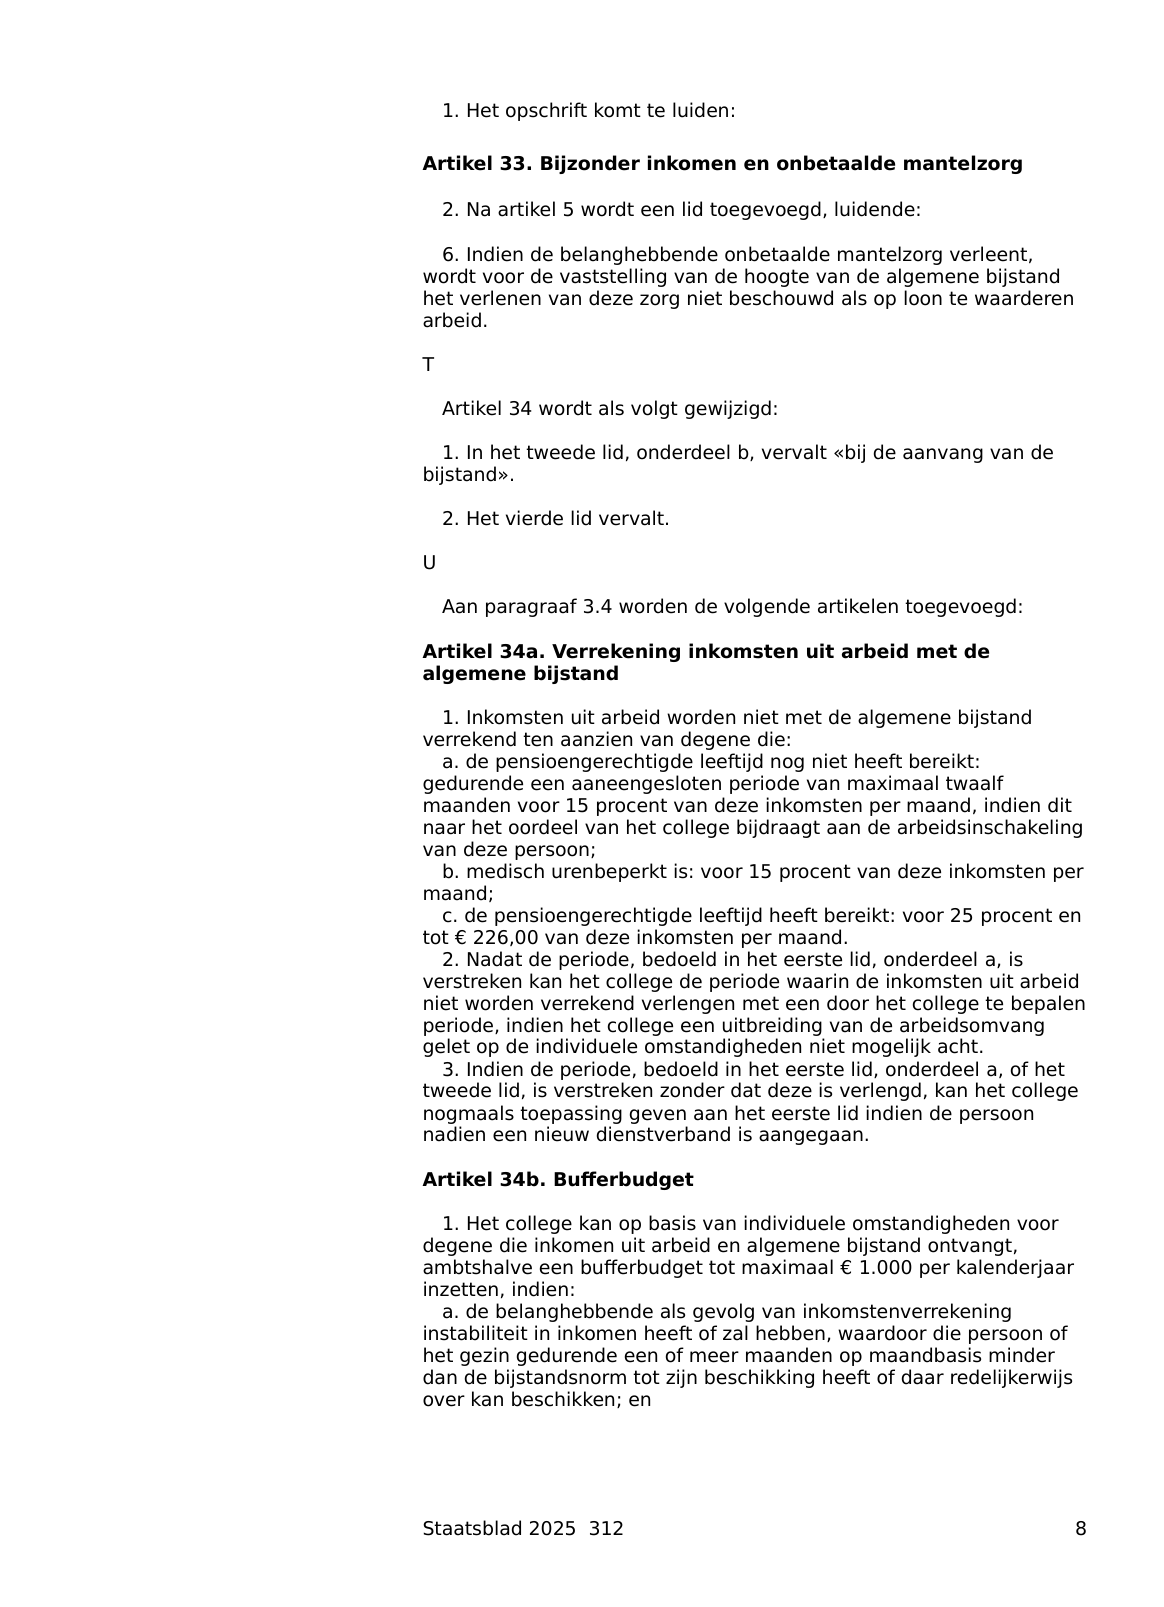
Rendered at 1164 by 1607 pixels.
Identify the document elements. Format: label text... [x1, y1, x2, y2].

text T [422, 354, 1087, 376]
text 1. Inkomsten uit arbeid worden niet met de algemene bijstand verrekend ten aanzien van degene die: [422, 707, 1087, 751]
text c. de pensioengerechtigde leeftijd heeft bereikt: voor 25 procent en tot € 226,00 van deze inkomsten per maand. [422, 904, 1087, 948]
text 1. Het opschrift komt te luiden: [422, 100, 1087, 122]
text 3. Indien de periode, bedoeld in het eerste lid, onderdeel a, of het tweede lid, is verstreken zonder dat deze is verlengd, kan het college nogmaals toepassing geven aan het eerste lid indien de persoon nadien een nieuw dienstverband is aangegaan. [422, 1058, 1087, 1146]
text 6. Indien de belanghebbende onbetaalde mantelzorg verleent, wordt voor de vaststelling van de hoogte van de algemene bijstand het verlenen van deze zorg niet beschouwd als op loon te waarderen arbeid. [422, 243, 1087, 331]
subtitle Artikel 33. Bijzonder inkomen en onbetaalde mantelzorg [422, 152, 1087, 174]
subtitle Artikel 34b. Bufferbudget [422, 1168, 1087, 1191]
text 2. Na artikel 5 wordt een lid toegevoegd, luidende: [422, 199, 1087, 221]
text 2. Nadat de periode, bedoeld in het eerste lid, onderdeel a, is verstreken kan het college de periode waarin de inkomsten uit arbeid niet worden verrekend verlengen met een door het college te bepalen periode, indien het college een uitbreiding van de arbeidsomvang gelet op de individuele omstandigheden niet mogelijk acht. [422, 948, 1087, 1058]
text 1. In het tweede lid, onderdeel b, vervalt «bij de aanvang van de bijstand». [422, 442, 1087, 486]
text 2. Het vierde lid vervalt. [422, 508, 1087, 530]
text Artikel 34 wordt als volgt gewijzigd: [422, 398, 1087, 420]
text Aan paragraaf 3.4 worden de volgende artikelen toegevoegd: [422, 596, 1087, 618]
subtitle Artikel 34a. Verrekening inkomsten uit arbeid met de algemene bijstand [422, 641, 1087, 684]
text U [422, 552, 1087, 574]
text a. de belanghebbende als gevolg van inkomstenverrekening instabiliteit in inkomen heeft of zal hebben, waardoor die persoon of het gezin gedurende een of meer maanden op maandbasis minder dan de bijstandsnorm tot zijn beschikking heeft of daar redelijkerwijs over kan beschikken; en [422, 1301, 1087, 1411]
text a. de pensioengerechtigde leeftijd nog niet heeft bereikt: gedurende een aaneengesloten periode van maximaal twaalf maanden voor 15 procent van deze inkomsten per maand, indien dit naar het oordeel van het college bijdraagt aan de arbeidsinschakeling van deze persoon; [422, 751, 1087, 861]
text b. medisch urenbeperkt is: voor 15 procent van deze inkomsten per maand; [422, 861, 1087, 904]
text 1. Het college kan op basis van individuele omstandigheden voor degene die inkomen uit arbeid en algemene bijstand ontvangt, ambtshalve een bufferbudget tot maximaal € 1.000 per kalenderjaar inzetten, indien: [422, 1213, 1087, 1301]
